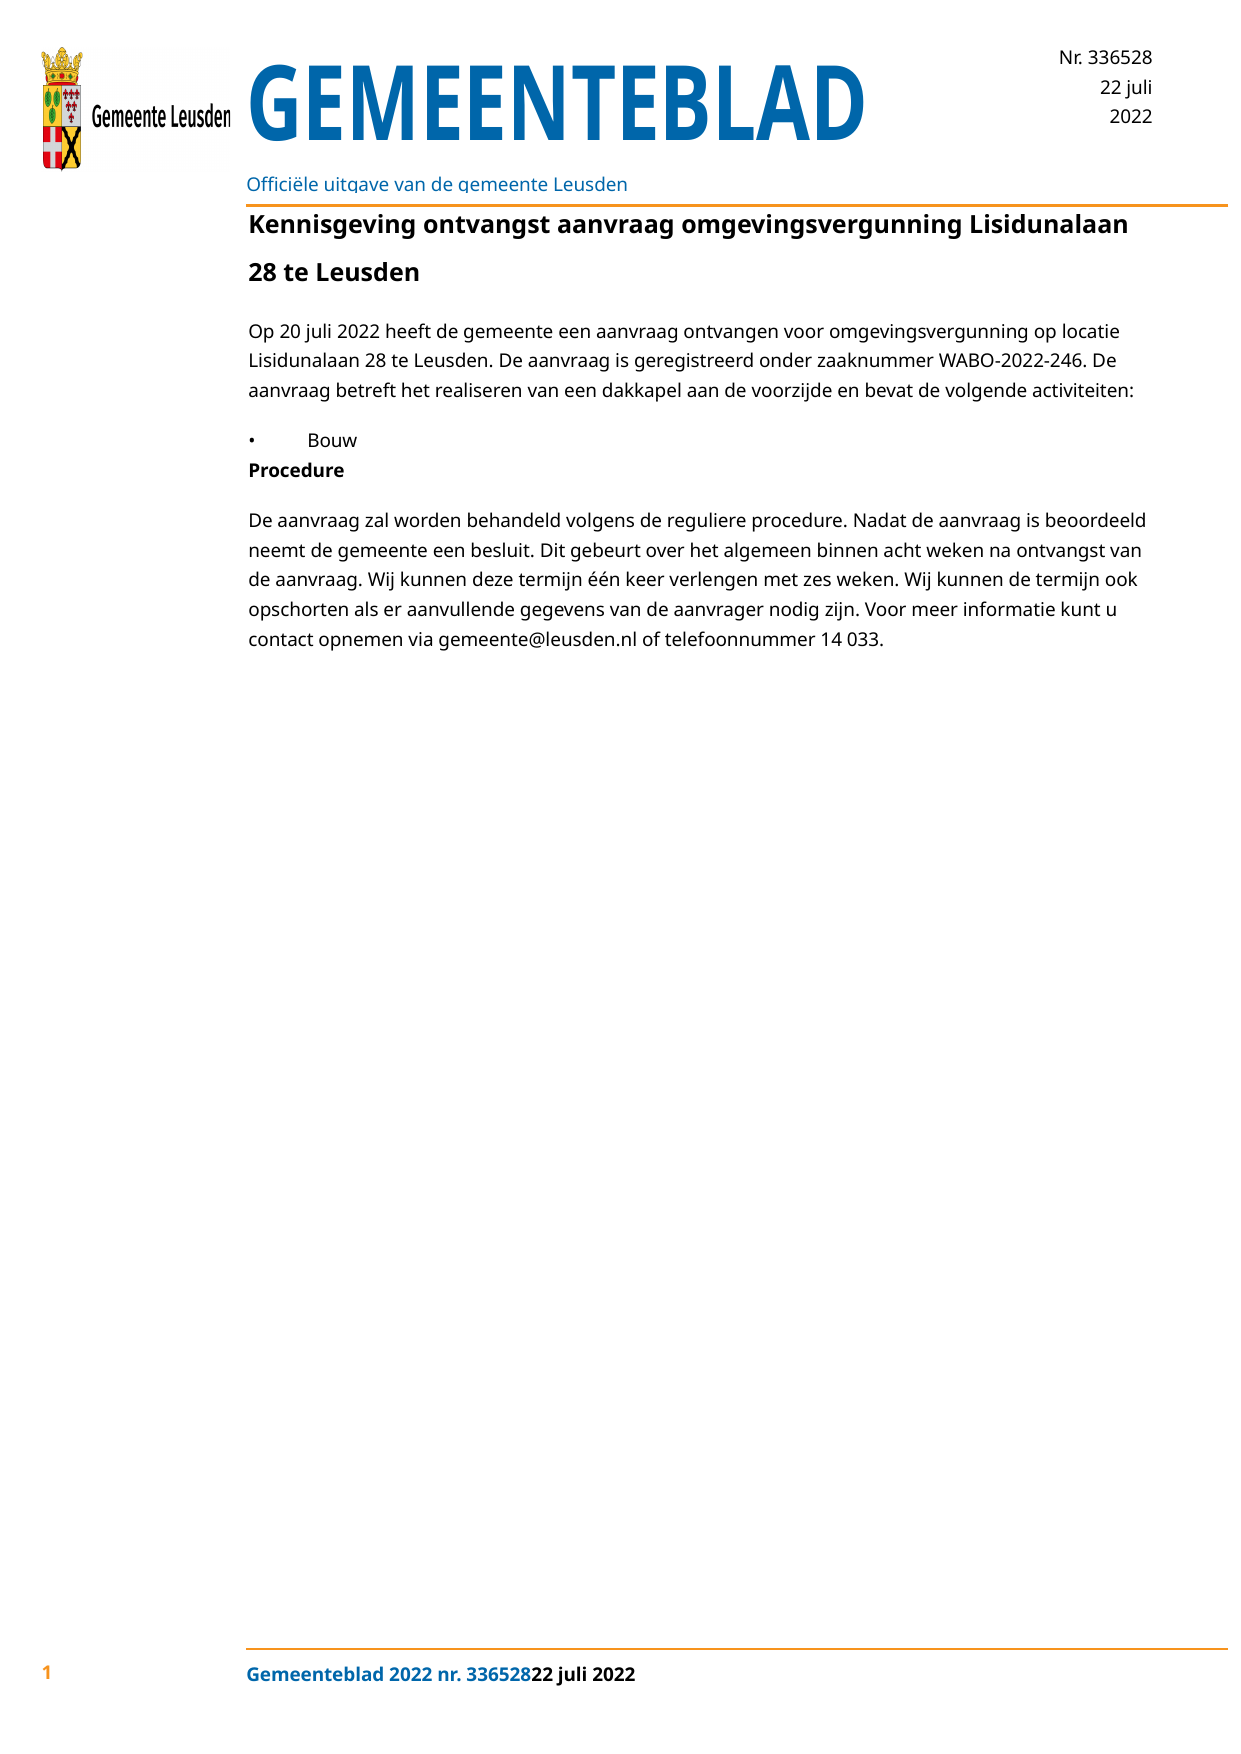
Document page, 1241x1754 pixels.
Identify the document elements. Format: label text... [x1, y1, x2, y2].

text Kennisgeving ontvangst aanvraag omgevingsvergunning Lisidunalaan 28 te Leusden [248, 207, 1152, 288]
picture [41, 47, 231, 172]
list Bouw [248, 427, 1152, 453]
text De aanvraag zal worden behandeld volgens de reguliere procedure. Nadat de aanvraag is beoordeeld neemt de gemeente een besluit. Dit gebeurt over het algemeen binnen acht weken na ontvangst van de aanvraag. Wij kunnen deze termijn één keer verlengen met zes weken. Wij kunnen de termijn ook opschorten als er aanvullende gegevens van de aanvrager nodig zijn. Voor meer informatie kunt u contact opnemen via gemeente@leusden.nl of telefoonnummer 14 033. [248, 507, 1152, 652]
text Procedure [248, 457, 1152, 483]
text Op 20 juli 2022 heeft de gemeente een aanvraag ontvangen voor omgevingsvergunning op locatie Lisidunalaan 28 te Leusden. De aanvraag is geregistreerd onder zaaknummer WABO-2022-246. De aanvraag betreft het realiseren van een dakkapel aan de voorzijde en bevat de volgende activiteiten: [248, 318, 1152, 403]
